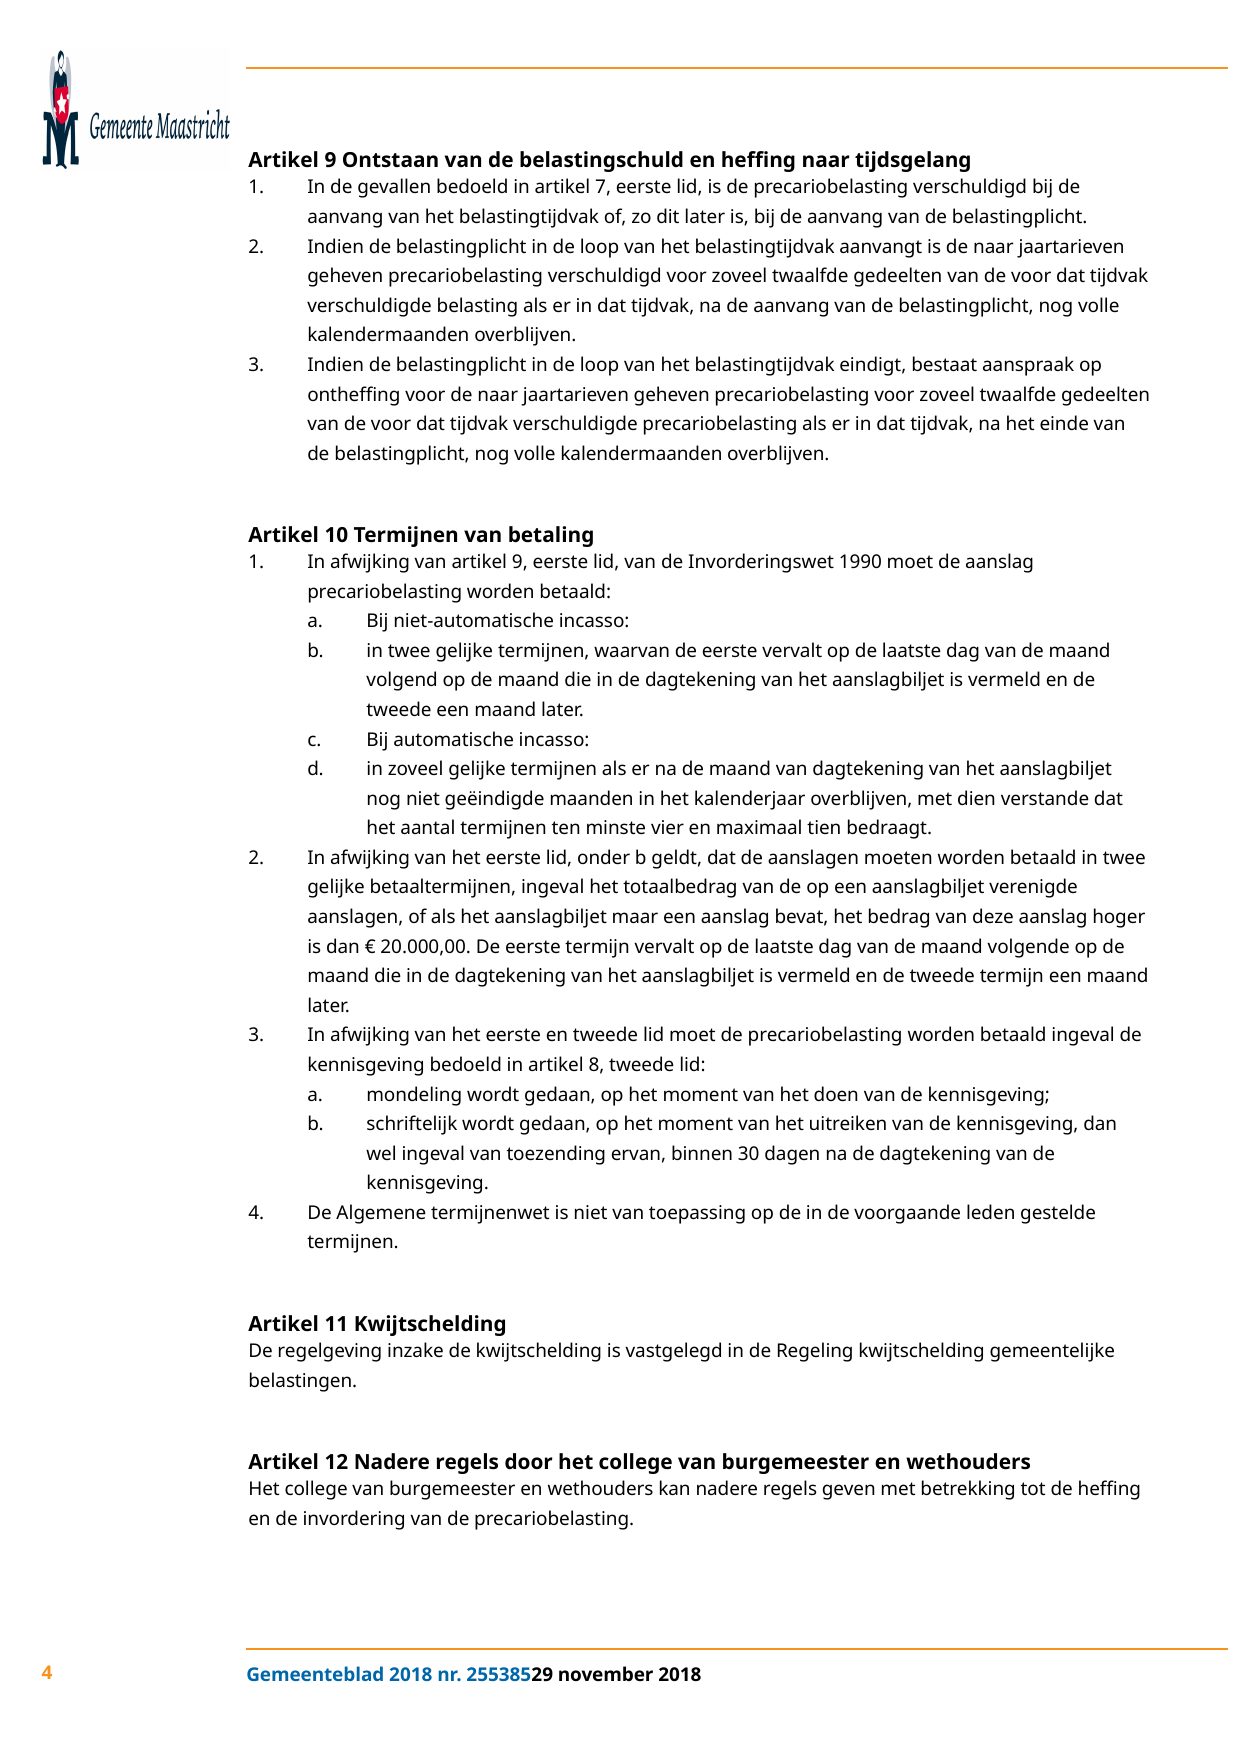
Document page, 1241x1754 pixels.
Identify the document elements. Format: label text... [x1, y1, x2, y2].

list in zoveel gelijke termijnen als er na de maand van dagtekening van het aanslagbiljet nog niet geëindigde maanden in het kalenderjaar overblijven, met dien verstande dat het aantal termijnen ten minste vier en maximaal tien bedraagt. [307, 755, 1152, 840]
list Bij automatische incasso: [307, 726, 1152, 752]
text De regelgeving inzake de kwijtschelding is vastgelegd in de Regeling kwijtschelding gemeentelijke belastingen. [248, 1337, 1152, 1392]
list De Algemene termijnenwet is niet van toepassing op de in de voorgaande leden gestelde termijnen. [248, 1199, 1152, 1254]
text Artikel 11 Kwijtschelding [248, 1309, 1152, 1337]
list In de gevallen bedoeld in artikel 7, eerste lid, is de precariobelasting verschuldigd bij de aanvang van het belastingtijdvak of, zo dit later is, bij de aanvang van de belastingplicht. [248, 174, 1152, 229]
picture [41, 47, 231, 172]
list Bij niet-automatische incasso: [307, 607, 1152, 633]
list Indien de belastingplicht in de loop van het belastingtijdvak aanvangt is de naar jaartarieven geheven precariobelasting verschuldigd voor zoveel twaalfde gedeelten van de voor dat tijdvak verschuldigde belasting als er in dat tijdvak, na de aanvang van de belastingplicht, nog volle kalendermaanden overblijven. [248, 233, 1152, 347]
list Indien de belastingplicht in de loop van het belastingtijdvak eindigt, bestaat aanspraak op ontheffing voor de naar jaartarieven geheven precariobelasting voor zoveel twaalfde gedeelten van de voor dat tijdvak verschuldigde precariobelasting als er in dat tijdvak, na het einde van de belastingplicht, nog volle kalendermaanden overblijven. [248, 351, 1152, 466]
text Artikel 10 Termijnen van betaling [248, 520, 1152, 548]
list mondeling wordt gedaan, op het moment van het doen van de kennisgeving; [307, 1081, 1152, 1107]
text Het college van burgemeester en wethouders kan nadere regels geven met betrekking tot de heffing en de invordering van de precariobelasting. [248, 1475, 1152, 1531]
list In afwijking van het eerste lid, onder b geldt, dat de aanslagen moeten worden betaald in twee gelijke betaaltermijnen, ingeval het totaalbedrag van de op een aanslagbiljet verenigde aanslagen, of als het aanslagbiljet maar een aanslag bevat, het bedrag van deze aanslag hoger is dan € 20.000,00. De eerste termijn vervalt op de laatste dag van de maand volgende op de maand die in de dagtekening van het aanslagbiljet is vermeld en de tweede termijn een maand later. [248, 844, 1152, 1018]
list schriftelijk wordt gedaan, op het moment van het uitreiken van de kennisgeving, dan wel ingeval van toezending ervan, binnen 30 dagen na de dagtekening van de kennisgeving. [307, 1110, 1152, 1195]
list In afwijking van het eerste en tweede lid moet de precariobelasting worden betaald ingeval de kennisgeving bedoeld in artikel 8, tweede lid: [248, 1022, 1152, 1077]
list in twee gelijke termijnen, waarvan de eerste vervalt op de laatste dag van de maand volgend op de maand die in de dagtekening van het aanslagbiljet is vermeld en de tweede een maand later. [307, 637, 1152, 722]
text Artikel 12 Nadere regels door het college van burgemeester en wethouders [248, 1447, 1152, 1475]
text Artikel 9 Ontstaan van de belastingschuld en heffing naar tijdsgelang [248, 145, 1152, 174]
list In afwijking van artikel 9, eerste lid, van de Invorderingswet 1990 moet de aanslag precariobelasting worden betaald: [248, 548, 1152, 604]
